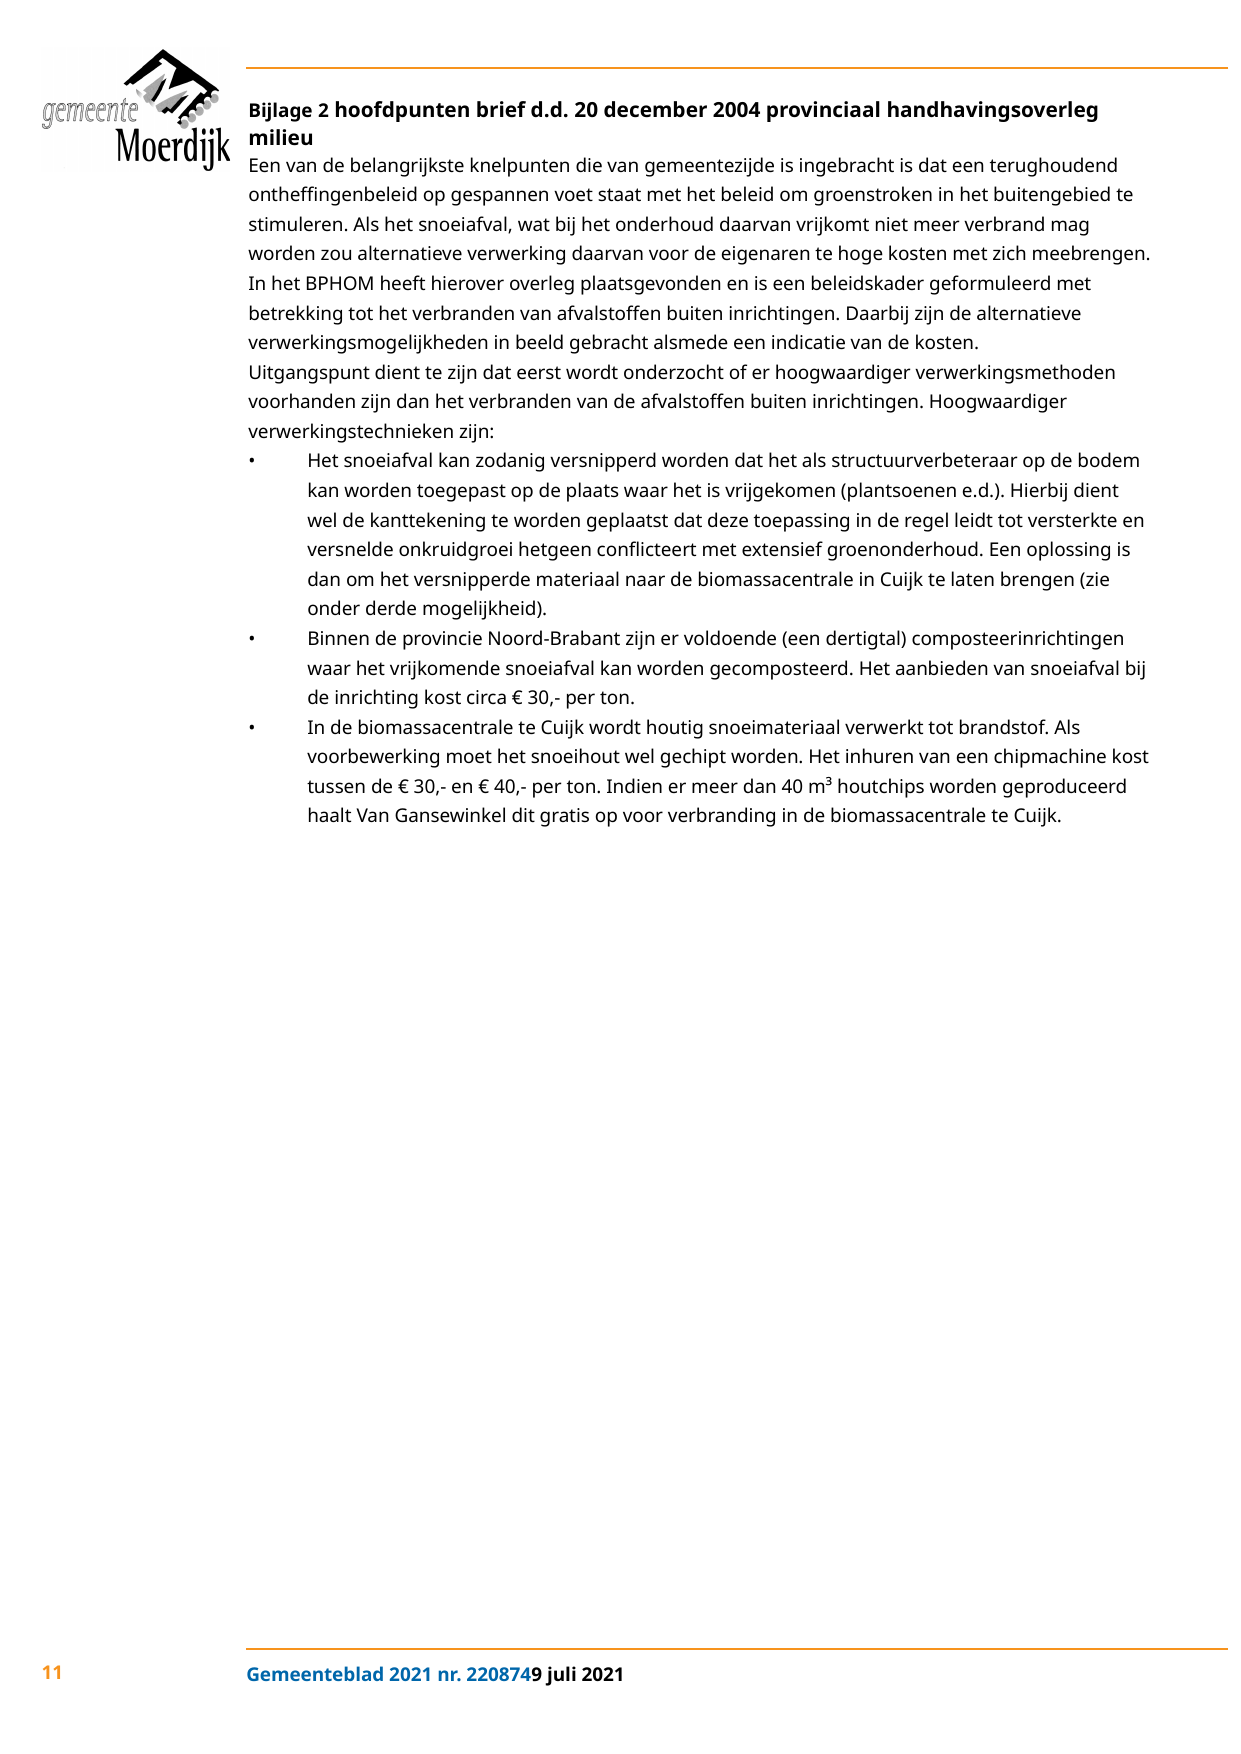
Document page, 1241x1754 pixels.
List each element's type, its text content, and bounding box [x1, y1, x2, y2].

text Een van de belangrijkste knelpunten die van gemeentezijde is ingebracht is dat een terughoudend ontheffingenbeleid op gespannen voet staat met het beleid om groenstroken in het buitengebied te stimuleren. Als het snoeiafval, wat bij het onderhoud daarvan vrijkomt niet meer verbrand mag worden zou alternatieve verwerking daarvan voor de eigenaren te hoge kosten met zich meebrengen. In het BPHOM heeft hierover overleg plaatsgevonden en is een beleidskader geformuleerd met betrekking tot het verbranden van afvalstoffen buiten inrichtingen. Daarbij zijn de alternatieve verwerkingsmogelijkheden in beeld gebracht alsmede een indicatie van de kosten. [248, 152, 1152, 355]
text Uitgangspunt dient te zijn dat eerst wordt onderzocht of er hoogwaardiger verwerkingsmethoden voorhanden zijn dan het verbranden van de afvalstoffen buiten inrichtingen. Hoogwaardiger verwerkingstechnieken zijn: [248, 359, 1152, 444]
text Bijlage 2 hoofdpunten brief d.d. 20 december 2004 provinciaal handhavingsoverleg milieu [248, 95, 1152, 152]
list Het snoeiafval kan zodanig versnipperd worden dat het als structuurverbeteraar op de bodem kan worden toegepast op de plaats waar het is vrijgekomen (plantsoenen e.d.). Hierbij dient wel de kanttekening te worden geplaatst dat deze toepassing in de regel leidt tot versterkte en versnelde onkruidgroei hetgeen conflicteert met extensief groenonderhoud. Een oplossing is dan om het versnipperde materiaal naar de biomassacentrale in Cuijk te laten brengen (zie onder derde mogelijkheid). [248, 448, 1152, 621]
list Binnen de provincie Noord-Brabant zijn er voldoende (een dertigtal) composteerinrichtingen waar het vrijkomende snoeiafval kan worden gecomposteerd. Het aanbieden van snoeiafval bij de inrichting kost circa € 30,- per ton. [248, 625, 1152, 710]
picture [41, 47, 231, 172]
list In de biomassacentrale te Cuijk wordt houtig snoeimateriaal verwerkt tot brandstof. Als voorbewerking moet het snoeihout wel gechipt worden. Het inhuren van een chipmachine kost tussen de € 30,- en € 40,- per ton. Indien er meer dan 40 m³ houtchips worden geproduceerd haalt Van Gansewinkel dit gratis op voor verbranding in de biomassacentrale te Cuijk. [248, 714, 1152, 828]
